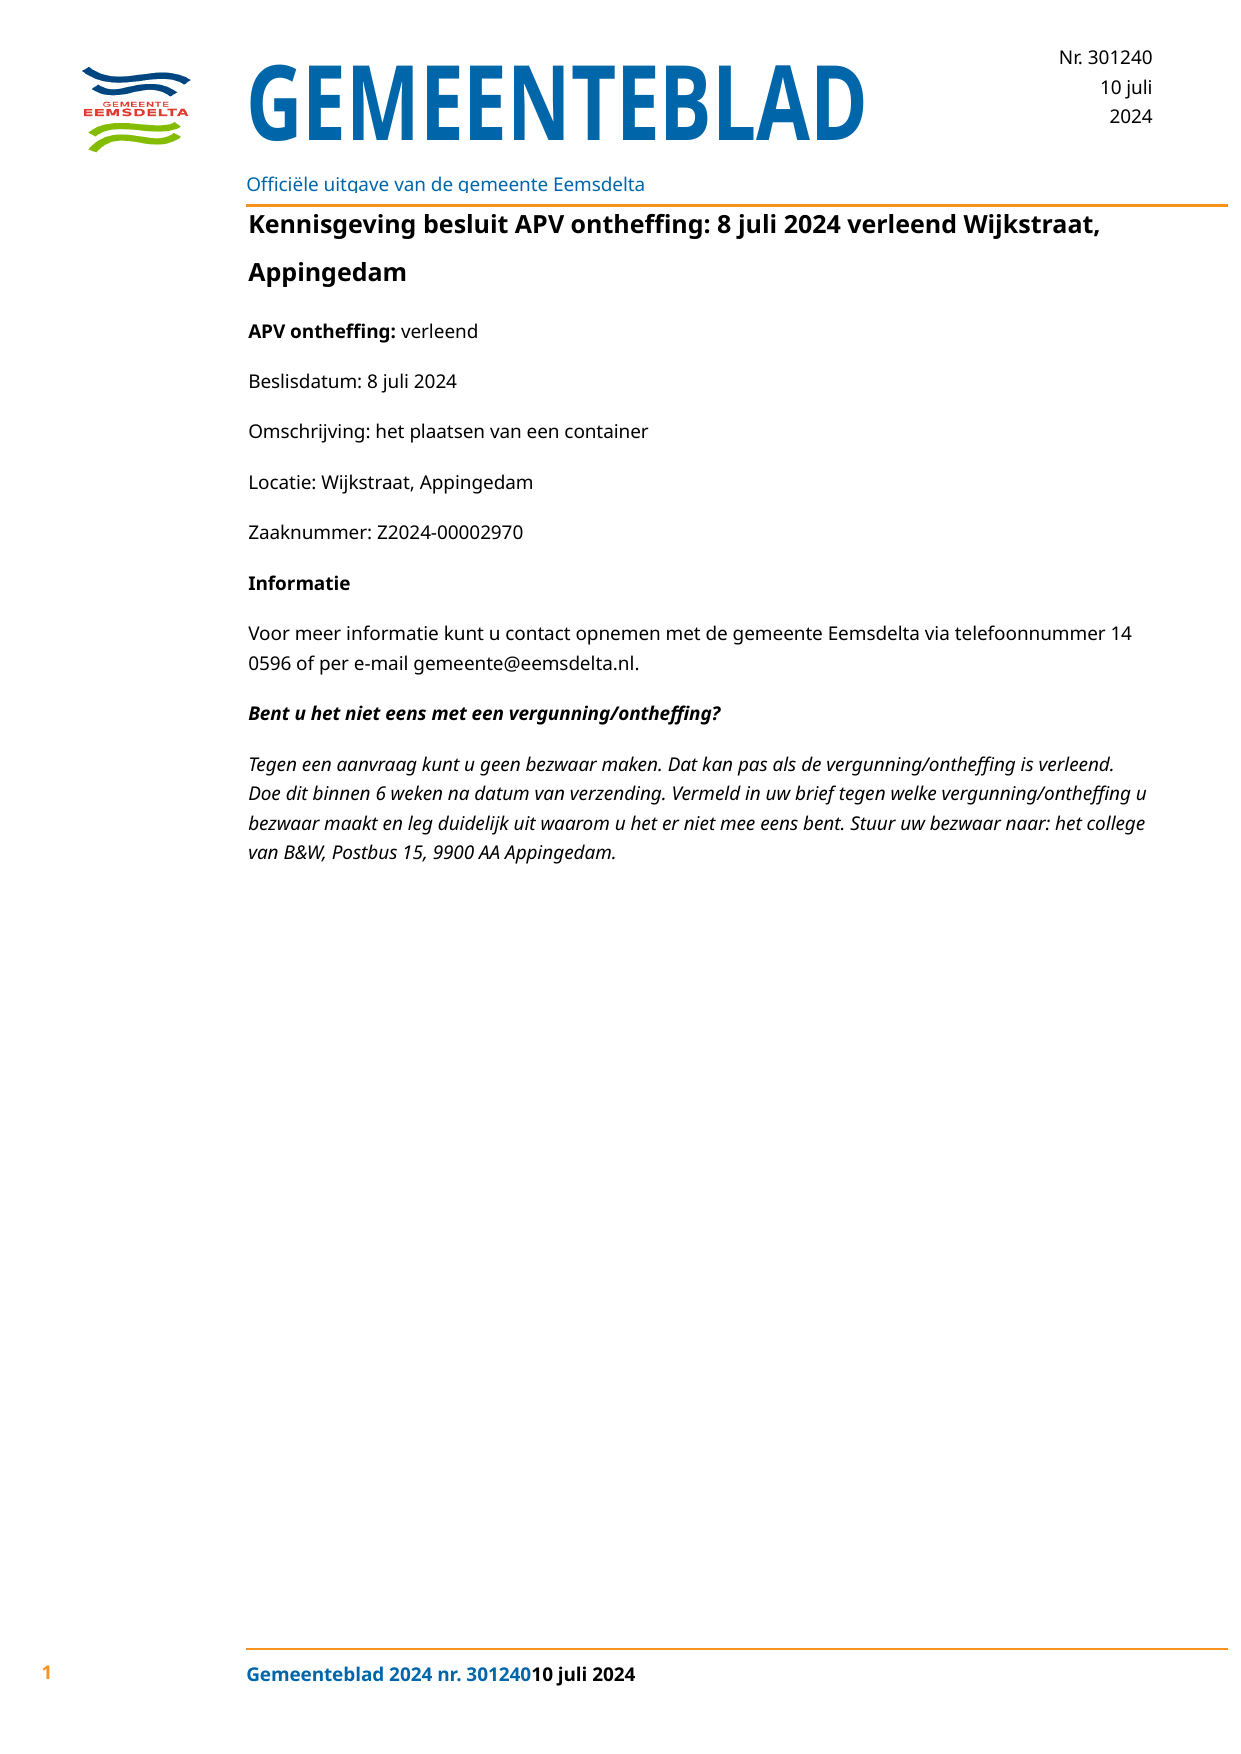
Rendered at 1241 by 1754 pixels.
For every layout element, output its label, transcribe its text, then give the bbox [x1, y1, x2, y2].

text Zaaknummer: Z2024-00002970 [248, 519, 1152, 545]
text Tegen een aanvraag kunt u geen bezwaar maken. Dat kan pas als de vergunning/ontheffing is verleend. Doe dit binnen 6 weken na datum van verzending. Vermeld in uw brief tegen welke vergunning/ontheffing u bezwaar maakt en leg duidelijk uit waarom u het er niet mee eens bent. Stuur uw bezwaar naar: het college van B&W, Postbus 15, 9900 AA Appingedam. [248, 751, 1152, 865]
picture [41, 47, 231, 172]
text Locatie: Wijkstraat, Appingedam [248, 469, 1152, 495]
text Bent u het niet eens met een vergunning/ontheffing? [248, 700, 1152, 726]
text Kennisgeving besluit APV ontheffing: 8 juli 2024 verleend Wijkstraat, Appingedam [248, 207, 1152, 288]
text Informatie [248, 570, 1152, 596]
text APV ontheffing: verleend [248, 318, 1152, 344]
text Omschrijving: het plaatsen van een container [248, 419, 1152, 444]
text Voor meer informatie kunt u contact opnemen met de gemeente Eemsdelta via telefoonnummer 14 0596 of per e-mail gemeente@eemsdelta.nl. [248, 620, 1152, 676]
text Beslisdatum: 8 juli 2024 [248, 368, 1152, 394]
